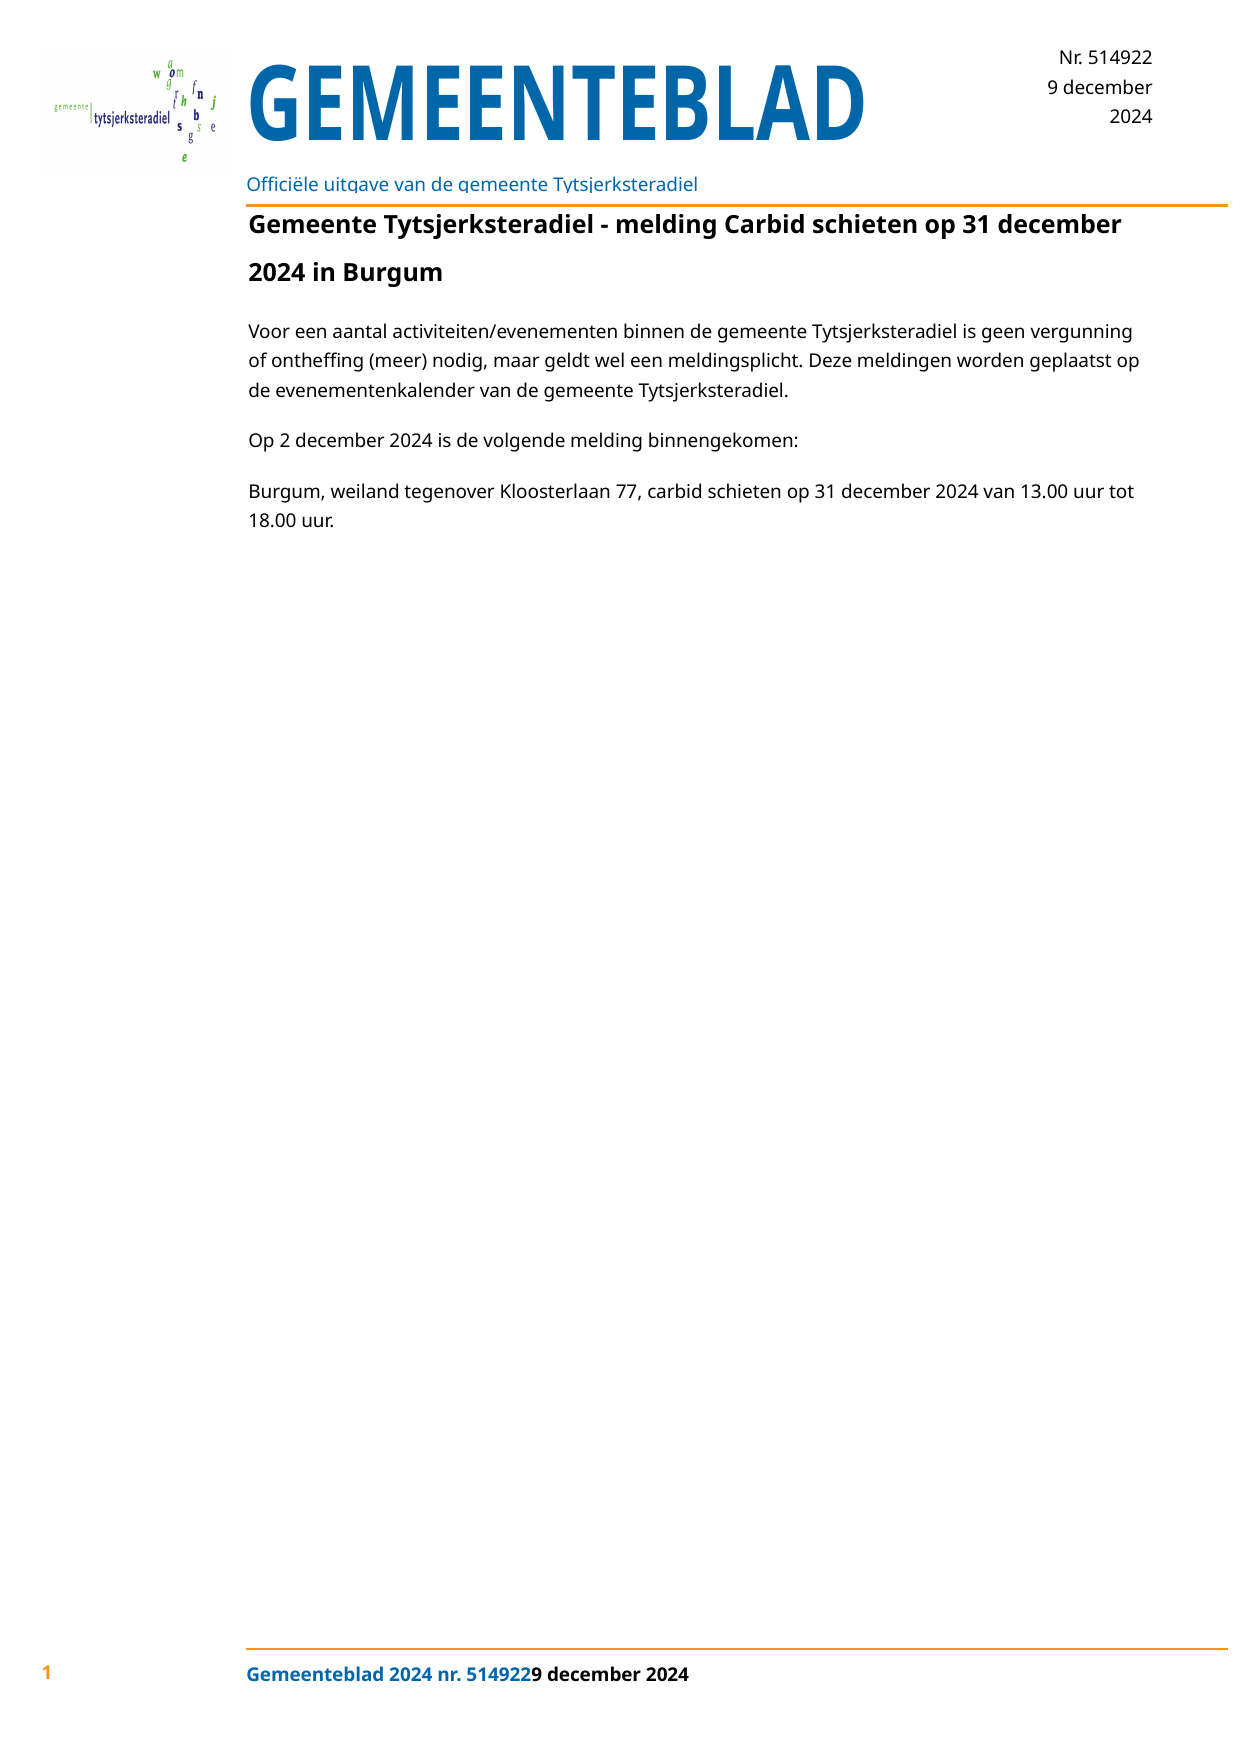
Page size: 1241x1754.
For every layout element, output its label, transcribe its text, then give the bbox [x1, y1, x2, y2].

text Op 2 december 2024 is de volgende melding binnengekomen: [248, 427, 1152, 453]
picture [41, 47, 231, 172]
text Burgum, weiland tegenover Kloosterlaan 77, carbid schieten op 31 december 2024 van 13.00 uur tot 18.00 uur. [248, 478, 1152, 533]
text Voor een aantal activiteiten/evenementen binnen de gemeente Tytsjerksteradiel is geen vergunning of ontheffing (meer) nodig, maar geldt wel een meldingsplicht. Deze meldingen worden geplaatst op de evenementenkalender van de gemeente Tytsjerksteradiel. [248, 318, 1152, 403]
text Gemeente Tytsjerksteradiel - melding Carbid schieten op 31 december 2024 in Burgum [248, 207, 1152, 288]
